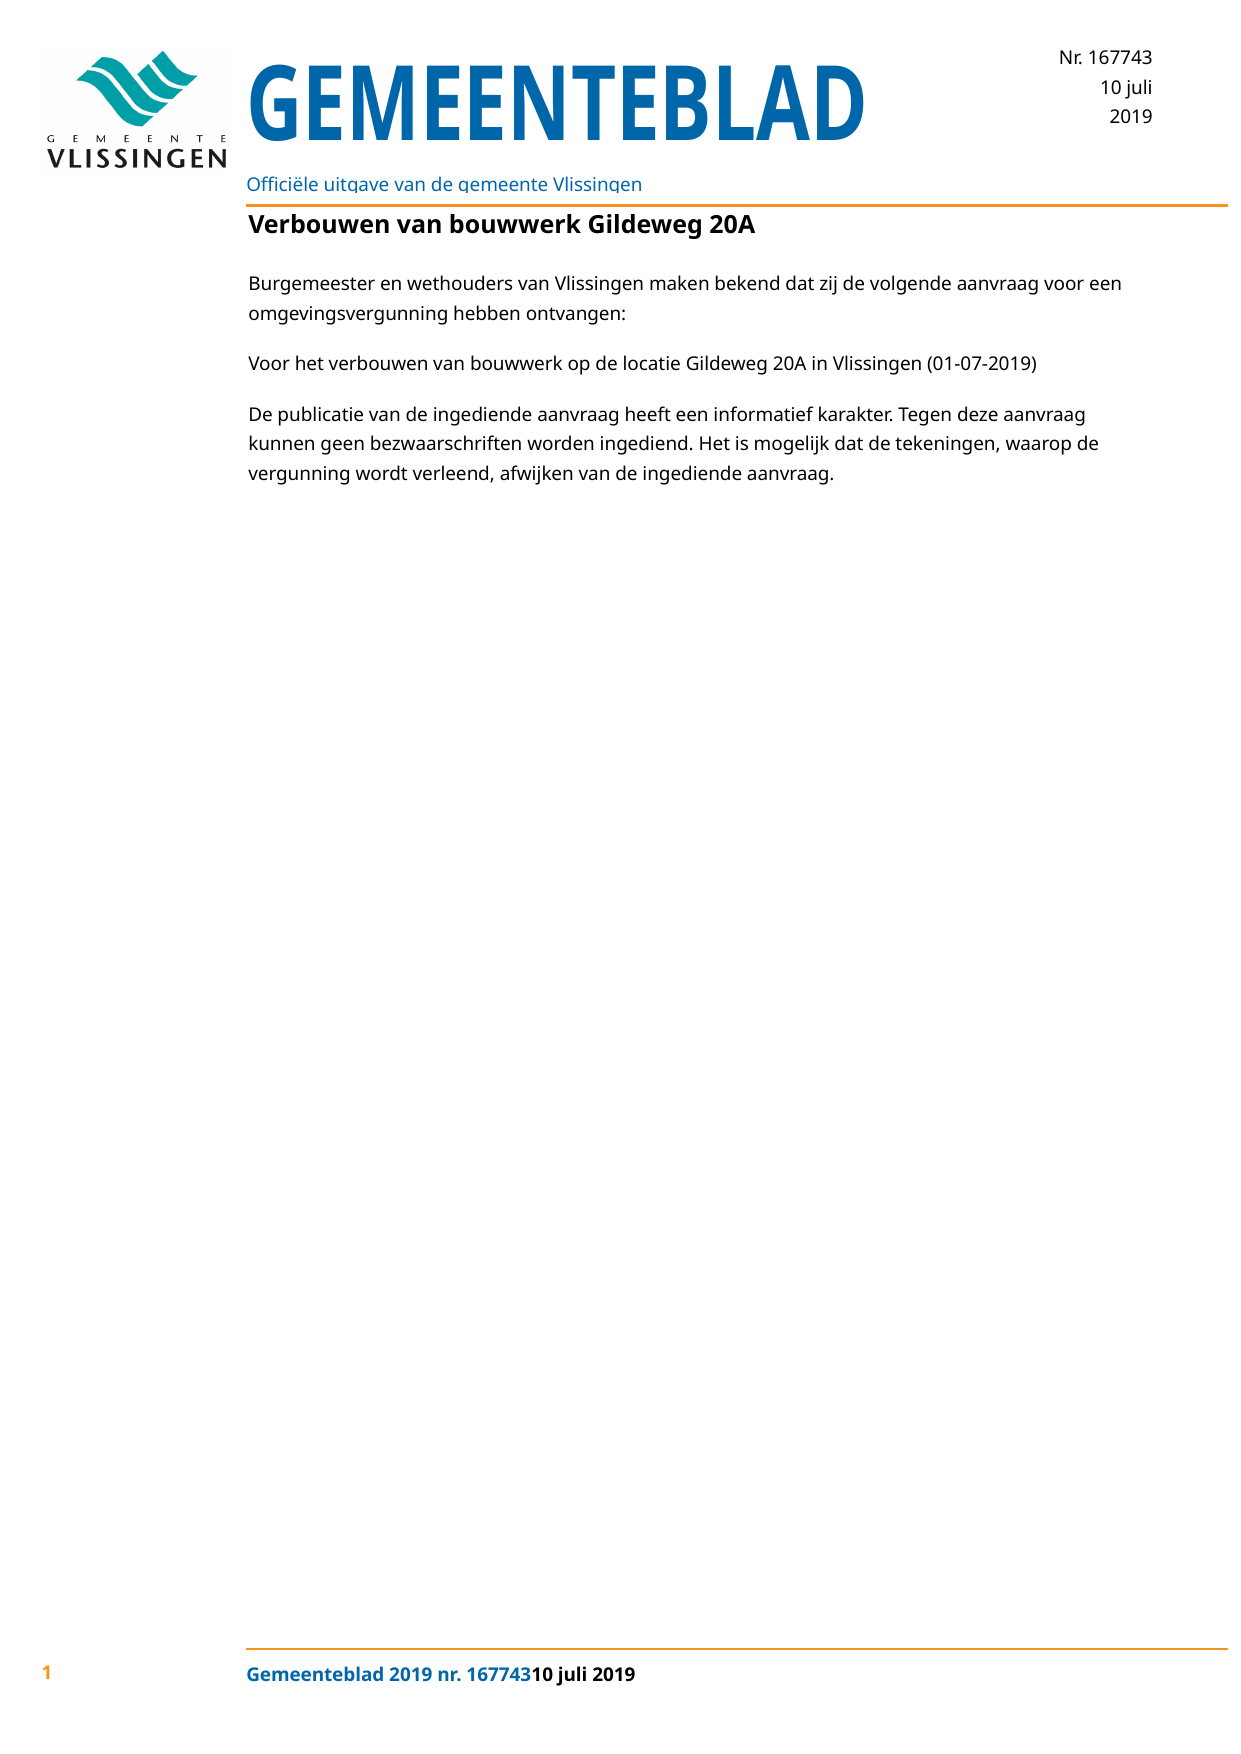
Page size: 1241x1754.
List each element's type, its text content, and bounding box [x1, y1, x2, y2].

text Verbouwen van bouwwerk Gildeweg 20A [248, 207, 1152, 241]
picture [41, 47, 231, 172]
text Voor het verbouwen van bouwwerk op de locatie Gildeweg 20A in Vlissingen (01-07-2019) [248, 350, 1152, 376]
text De publicatie van de ingediende aanvraag heeft een informatief karakter. Tegen deze aanvraag kunnen geen bezwaarschriften worden ingediend. Het is mogelijk dat de tekeningen, waarop de vergunning wordt verleend, afwijken van de ingediende aanvraag. [248, 401, 1152, 486]
text Burgemeester en wethouders van Vlissingen maken bekend dat zij de volgende aanvraag voor een omgevingsvergunning hebben ontvangen: [248, 270, 1152, 326]
